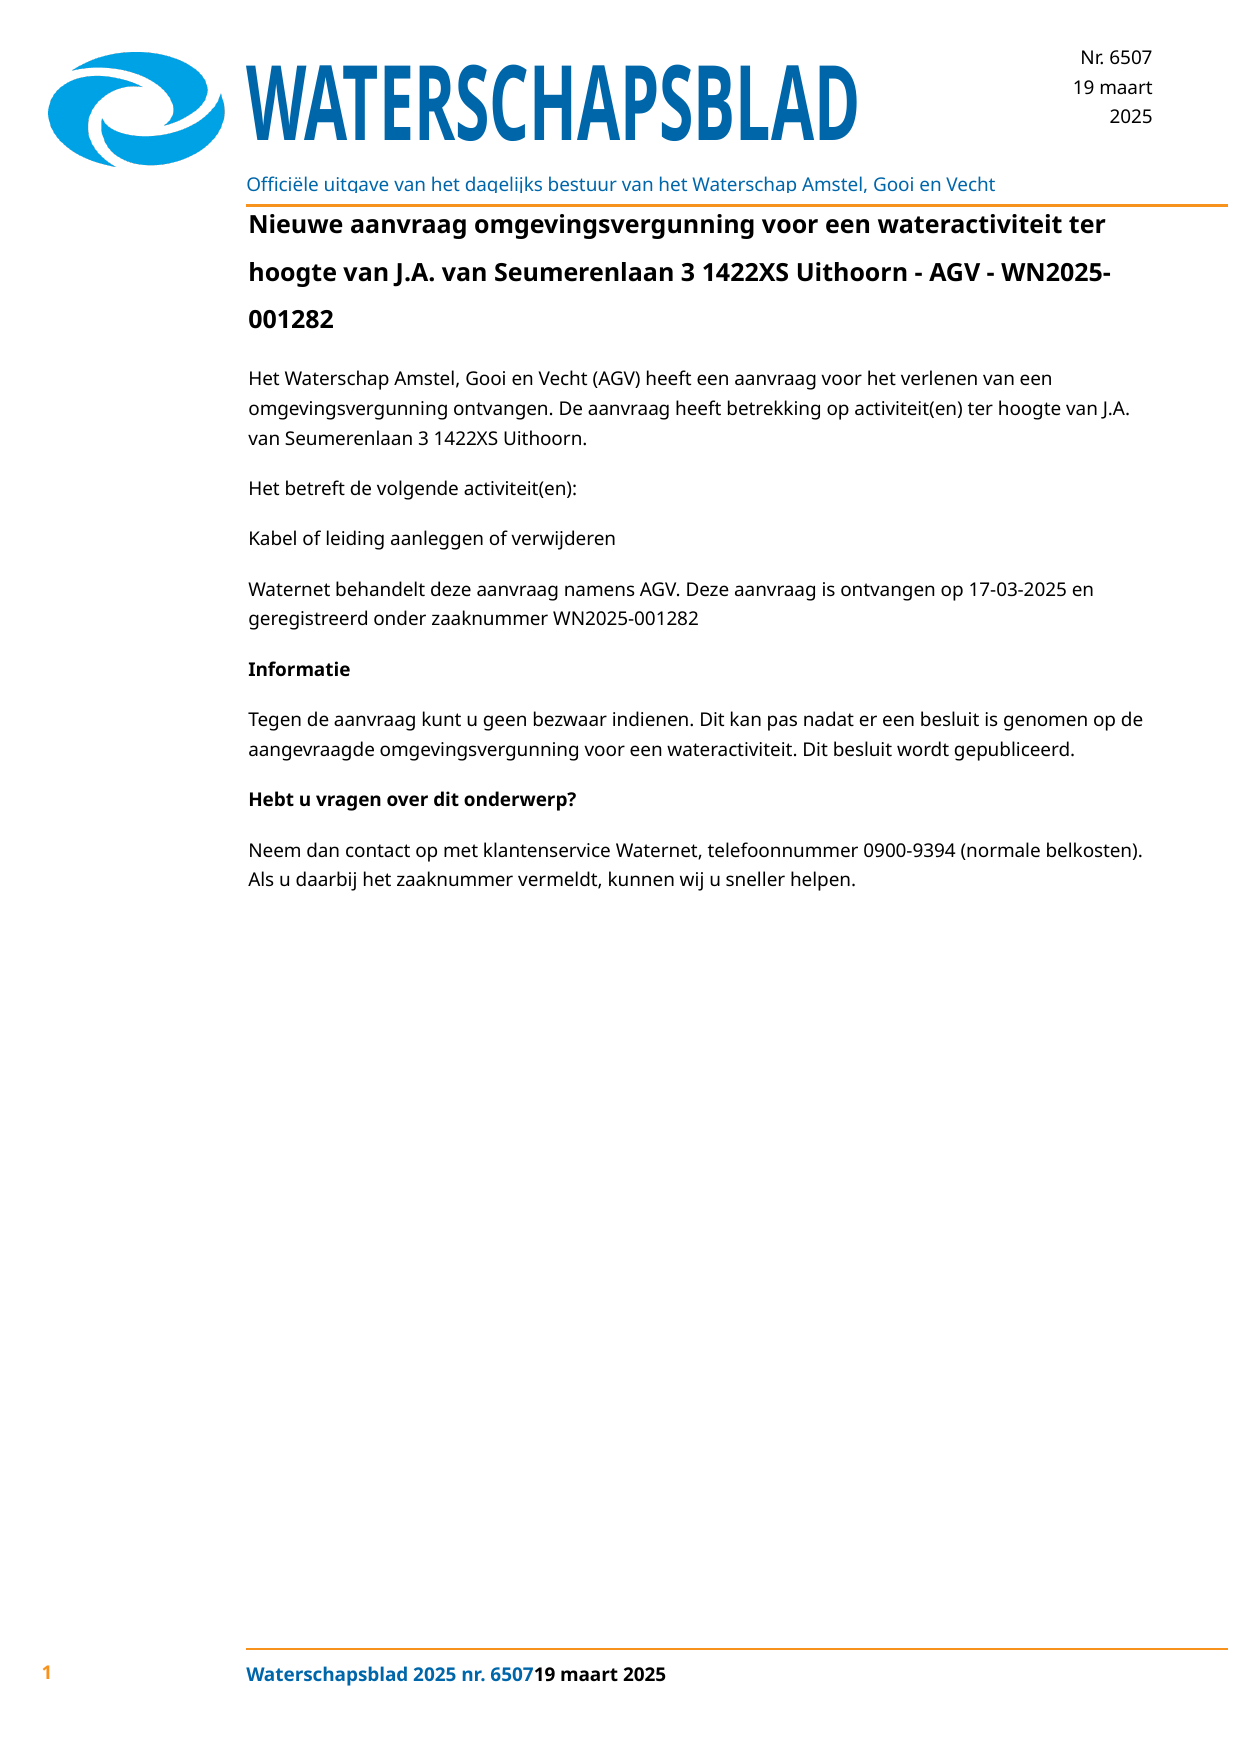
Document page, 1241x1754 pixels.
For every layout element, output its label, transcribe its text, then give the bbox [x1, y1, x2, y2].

text Het betreft de volgende activiteit(en): [248, 475, 1152, 501]
text Neem dan contact op met klantenservice Waternet, telefoonnummer 0900-9394 (normale belkosten). Als u daarbij het zaaknummer vermeldt, kunnen wij u sneller helpen. [248, 837, 1152, 892]
text Nieuwe aanvraag omgevingsvergunning voor een wateractiviteit ter hoogte van J.A. van Seumerenlaan 3 1422XS Uithoorn - AGV - WN2025-001282 [248, 207, 1152, 336]
text Waternet behandelt deze aanvraag namens AGV. Deze aanvraag is ontvangen op 17-03-2025 en geregistreerd onder zaaknummer WN2025-001282 [248, 576, 1152, 631]
text Het Waterschap Amstel, Gooi en Vecht (AGV) heeft een aanvraag voor het verlenen van een omgevingsvergunning ontvangen. De aanvraag heeft betrekking op activiteit(en) ter hoogte van J.A. van Seumerenlaan 3 1422XS Uithoorn. [248, 366, 1152, 450]
picture [41, 47, 231, 172]
text Hebt u vragen over dit onderwerp? [248, 786, 1152, 812]
text Informatie [248, 656, 1152, 682]
text Tegen de aanvraag kunt u geen bezwaar indienen. Dit kan pas nadat er een besluit is genomen op de aangevraagde omgevingsvergunning voor een wateractiviteit. Dit besluit wordt gepubliceerd. [248, 706, 1152, 762]
text Kabel of leiding aanleggen of verwijderen [248, 526, 1152, 551]
